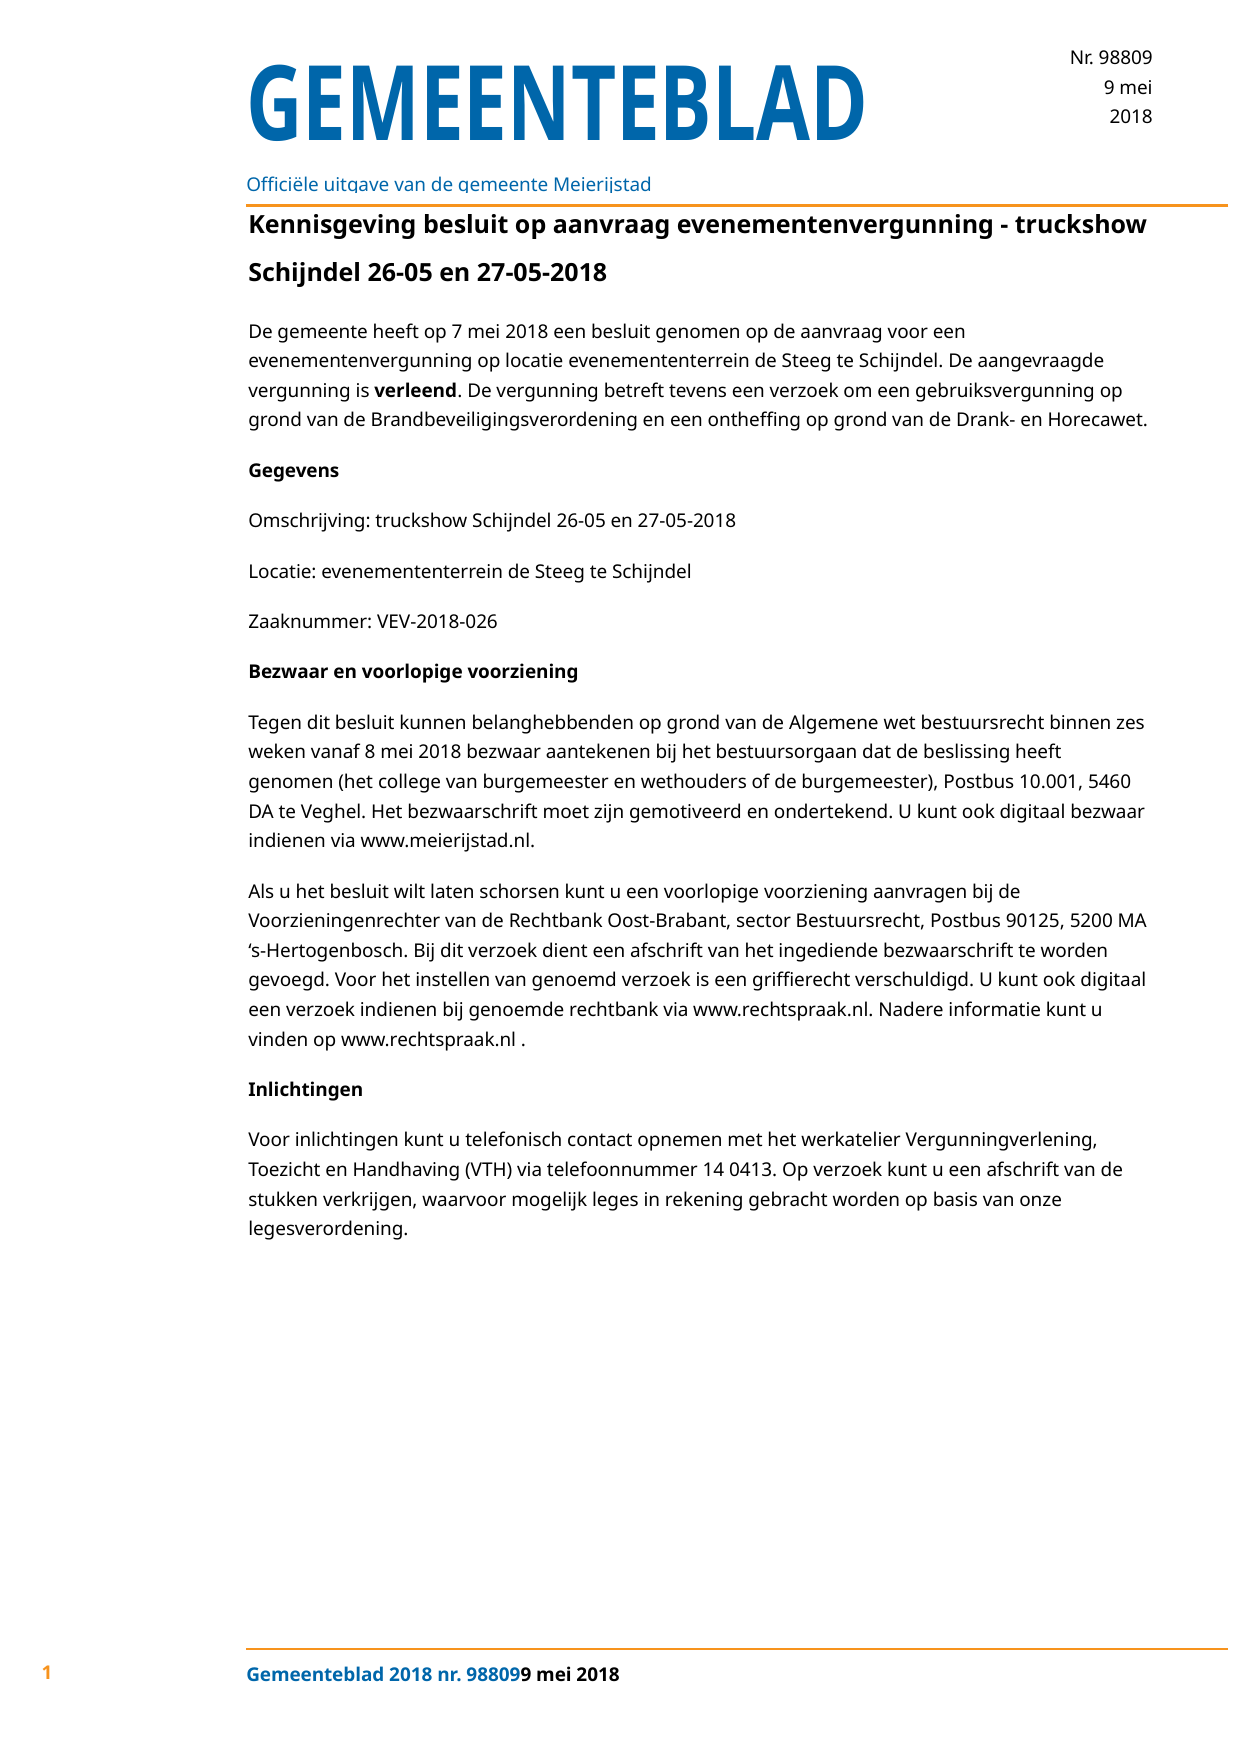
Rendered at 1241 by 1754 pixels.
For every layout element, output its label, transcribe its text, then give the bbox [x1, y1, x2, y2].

text Bezwaar en voorlopige voorziening [248, 659, 1152, 684]
text Inlichtingen [248, 1076, 1152, 1102]
text Als u het besluit wilt laten schorsen kunt u een voorlopige voorziening aanvragen bij de Voorzieningenrechter van de Rechtbank Oost-Brabant, sector Bestuursrecht, Postbus 90125, 5200 MA ‘s-Hertogenbosch. Bij dit verzoek dient een afschrift van het ingediende bezwaarschrift te worden gevoegd. Voor het instellen van genoemd verzoek is een griffierecht verschuldigd. U kunt ook digitaal een verzoek indienen bij genoemde rechtbank via www.rechtspraak.nl. Nadere informatie kunt u vinden op www.rechtspraak.nl . [248, 878, 1152, 1052]
text Tegen dit besluit kunnen belanghebbenden op grond van de Algemene wet bestuursrecht binnen zes weken vanaf 8 mei 2018 bezwaar aantekenen bij het bestuursorgaan dat de beslissing heeft genomen (het college van burgemeester en wethouders of de burgemeester), Postbus 10.001, 5460 DA te Veghel. Het bezwaarschrift moet zijn gemotiveerd en ondertekend. U kunt ook digitaal bezwaar indienen via www.meierijstad.nl. [248, 709, 1152, 853]
text De gemeente heeft op 7 mei 2018 een besluit genomen op de aanvraag voor een evenementenvergunning op locatie evenemententerrein de Steeg te Schijndel. De aangevraagde vergunning is verleend. De vergunning betreft tevens een verzoek om een gebruiksvergunning op grond van de Brandbeveiligingsverordening en een ontheffing op grond van de Drank- en Horecawet. [248, 318, 1152, 432]
text Zaaknummer: VEV-2018-026 [248, 608, 1152, 634]
text Voor inlichtingen kunt u telefonisch contact opnemen met het werkatelier Vergunningverlening, Toezicht en Handhaving (VTH) via telefoonnummer 14 0413. Op verzoek kunt u een afschrift van de stukken verkrijgen, waarvoor mogelijk leges in rekening gebracht worden op basis van onze legesverordening. [248, 1127, 1152, 1241]
text Locatie: evenemententerrein de Steeg te Schijndel [248, 558, 1152, 584]
picture [41, 47, 231, 172]
text Gegevens [248, 457, 1152, 483]
text Omschrijving: truckshow Schijndel 26-05 en 27-05-2018 [248, 507, 1152, 533]
text Kennisgeving besluit op aanvraag evenementenvergunning - truckshow Schijndel 26-05 en 27-05-2018 [248, 207, 1152, 288]
